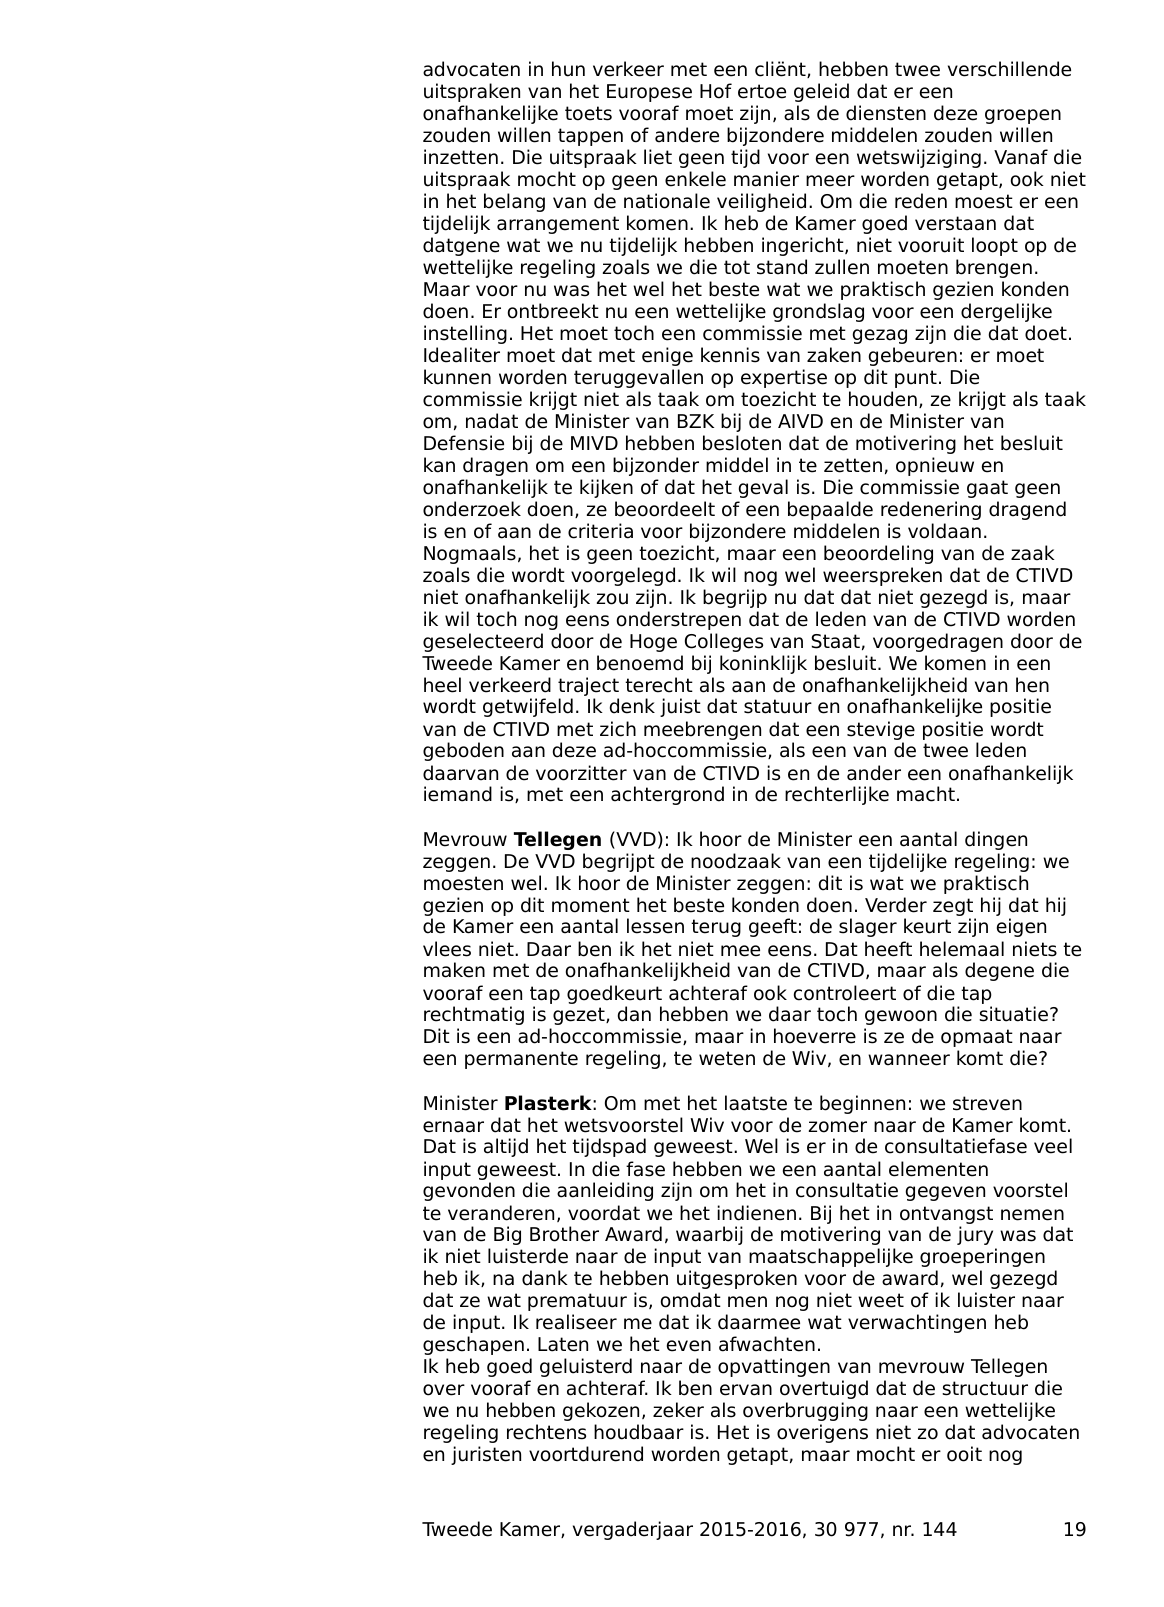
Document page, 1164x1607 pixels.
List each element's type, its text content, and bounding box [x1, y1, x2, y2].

text Dit is een ad-hoccommissie, maar in hoeverre is ze de opmaat naar een permanente regeling, te weten de Wiv, en wanneer komt die? [422, 1026, 1087, 1070]
text Mevrouw Tellegen (VVD): Ik hoor de Minister een aantal dingen zeggen. De VVD begrijpt de noodzaak van een tijdelijke regeling: we moesten wel. Ik hoor de Minister zeggen: dit is wat we praktisch gezien op dit moment het beste konden doen. Verder zegt hij dat hij de Kamer een aantal lessen terug geeft: de slager keurt zijn eigen vlees niet. Daar ben ik het niet mee eens. Dat heeft helemaal niets te maken met de onafhankelijkheid van de CTIVD, maar als degene die vooraf een tap goedkeurt achteraf ook controleert of die tap rechtmatig is gezet, dan hebben we daar toch gewoon die situatie? [422, 828, 1087, 1026]
text advocaten in hun verkeer met een cliënt, hebben twee verschillende uitspraken van het Europese Hof ertoe geleid dat er een onafhankelijke toets vooraf moet zijn, als de diensten deze groepen zouden willen tappen of andere bijzondere middelen zouden willen inzetten. Die uitspraak liet geen tijd voor een wetswijziging. Vanaf die uitspraak mocht op geen enkele manier meer worden getapt, ook niet in het belang van de nationale veiligheid. Om die reden moest er een tijdelijk arrangement komen. Ik heb de Kamer goed verstaan dat datgene wat we nu tijdelijk hebben ingericht, niet vooruit loopt op de wettelijke regeling zoals we die tot stand zullen moeten brengen. Maar voor nu was het wel het beste wat we praktisch gezien konden doen. Er ontbreekt nu een wettelijke grondslag voor een dergelijke instelling. Het moet toch een commissie met gezag zijn die dat doet. Idealiter moet dat met enige kennis van zaken gebeuren: er moet kunnen worden teruggevallen op expertise op dit punt. Die commissie krijgt niet als taak om toezicht te houden, ze krijgt als taak om, nadat de Minister van BZK bij de AIVD en de Minister van Defensie bij de MIVD hebben besloten dat de motivering het besluit kan dragen om een bijzonder middel in te zetten, opnieuw en onafhankelijk te kijken of dat het geval is. Die commissie gaat geen onderzoek doen, ze beoordeelt of een bepaalde redenering dragend is en of aan de criteria voor bijzondere middelen is voldaan. Nogmaals, het is geen toezicht, maar een beoordeling van de zaak zoals die wordt voorgelegd. Ik wil nog wel weerspreken dat de CTIVD niet onafhankelijk zou zijn. Ik begrijp nu dat dat niet gezegd is, maar ik wil toch nog eens onderstrepen dat de leden van de CTIVD worden geselecteerd door de Hoge Colleges van Staat, voorgedragen door de Tweede Kamer en benoemd bij koninklijk besluit. We komen in een heel verkeerd traject terecht als aan de onafhankelijkheid van hen wordt getwijfeld. Ik denk juist dat statuur en onafhankelijke positie van de CTIVD met zich meebrengen dat een stevige positie wordt geboden aan deze ad-hoccommissie, als een van de twee leden daarvan de voorzitter van de CTIVD is en de ander een onafhankelijk iemand is, met een achtergrond in de rechterlijke macht. [422, 59, 1087, 806]
text Ik heb goed geluisterd naar de opvattingen van mevrouw Tellegen over vooraf en achteraf. Ik ben ervan overtuigd dat de structuur die we nu hebben gekozen, zeker als overbrugging naar een wettelijke regeling rechtens houdbaar is. Het is overigens niet zo dat advocaten en juristen voortdurend worden getapt, maar mocht er ooit nog [422, 1356, 1087, 1466]
text Minister Plasterk: Om met het laatste te beginnen: we streven ernaar dat het wetsvoorstel Wiv voor de zomer naar de Kamer komt. Dat is altijd het tijdspad geweest. Wel is er in de consultatiefase veel input geweest. In die fase hebben we een aantal elementen gevonden die aanleiding zijn om het in consultatie gegeven voorstel te veranderen, voordat we het indienen. Bij het in ontvangst nemen van de Big Brother Award, waarbij de motivering van de jury was dat ik niet luisterde naar de input van maatschappelijke groeperingen heb ik, na dank te hebben uitgesproken voor de award, wel gezegd dat ze wat prematuur is, omdat men nog niet weet of ik luister naar de input. Ik realiseer me dat ik daarmee wat verwachtingen heb geschapen. Laten we het even afwachten. [422, 1092, 1087, 1356]
